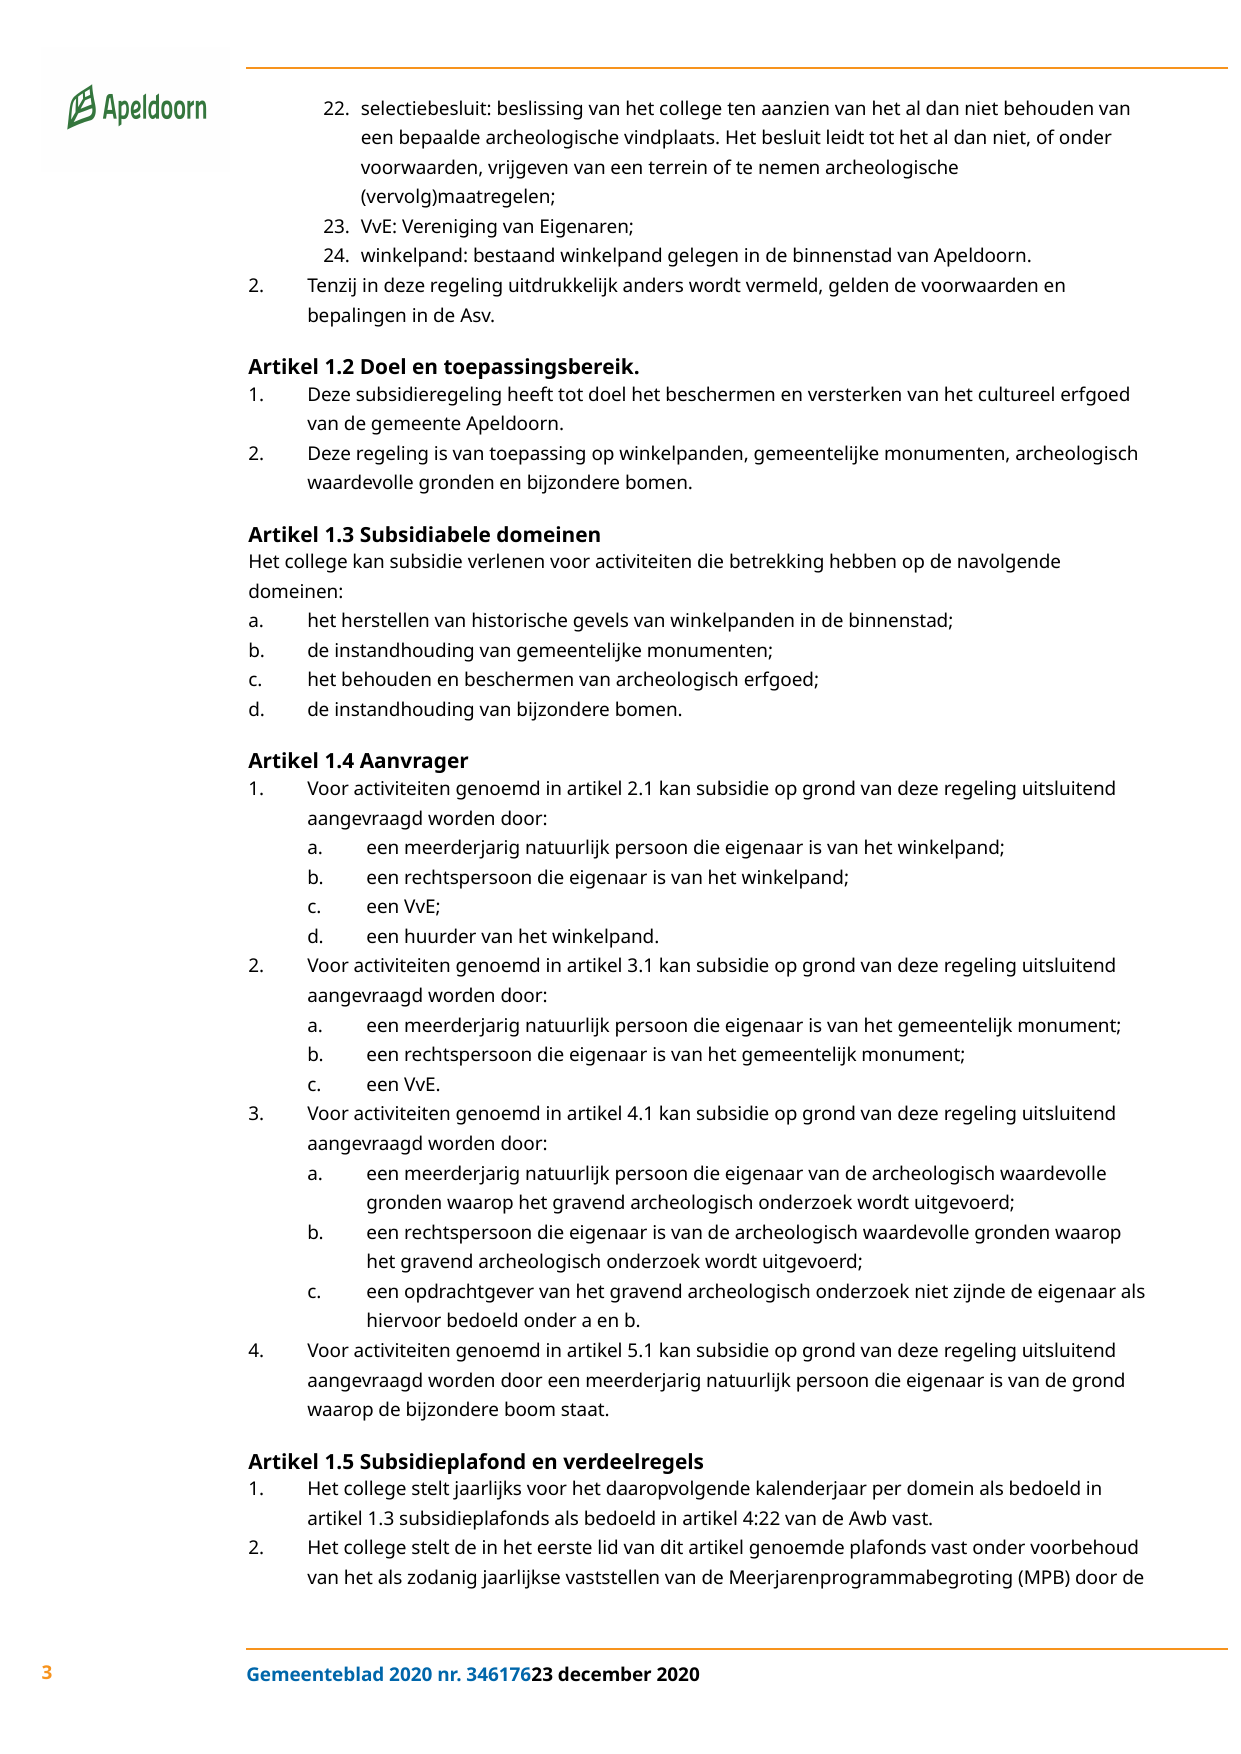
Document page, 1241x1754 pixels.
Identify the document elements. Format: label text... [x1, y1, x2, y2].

list een meerderjarig natuurlijk persoon die eigenaar is van het winkelpand; [307, 834, 1152, 860]
list selectiebesluit: beslissing van het college ten aanzien van het al dan niet behouden van een bepaalde archeologische vindplaats. Het besluit leidt tot het al dan niet, of onder voorwaarden, vrijgeven van een terrein of te nemen archeologische (vervolg)maatregelen; [323, 95, 1152, 209]
list Voor activiteiten genoemd in artikel 4.1 kan subsidie op grond van deze regeling uitsluitend aangevraagd worden door: [248, 1101, 1152, 1156]
list een rechtspersoon die eigenaar is van het winkelpand; [307, 864, 1152, 889]
list Het college stelt jaarlijks voor het daaropvolgende kalenderjaar per domein als bedoeld in artikel 1.3 subsidieplafonds als bedoeld in artikel 4:22 van de Awb vast. [248, 1475, 1152, 1531]
list een meerderjarig natuurlijk persoon die eigenaar van de archeologisch waardevolle gronden waarop het gravend archeologisch onderzoek wordt uitgevoerd; [307, 1160, 1152, 1215]
list een opdrachtgever van het gravend archeologisch onderzoek niet zijnde de eigenaar als hiervoor bedoeld onder a en b. [307, 1278, 1152, 1333]
text Artikel 1.4 Aanvrager [248, 747, 1152, 775]
list een VvE. [307, 1071, 1152, 1097]
list het herstellen van historische gevels van winkelpanden in de binnenstad; [248, 607, 1152, 633]
list een huurder van het winkelpand. [307, 923, 1152, 949]
list een VvE; [307, 893, 1152, 919]
list een rechtspersoon die eigenaar is van het gemeentelijk monument; [307, 1041, 1152, 1067]
text Artikel 1.5 Subsidieplafond en verdeelregels [248, 1447, 1152, 1475]
list de instandhouding van bijzondere bomen. [248, 696, 1152, 722]
list VvE: Vereniging van Eigenaren; [323, 213, 1152, 239]
list Tenzij in deze regeling uitdrukkelijk anders wordt vermeld, gelden de voorwaarden en bepalingen in de Asv. [248, 272, 1152, 328]
text Artikel 1.3 Subsidiabele domeinen [248, 520, 1152, 548]
list de instandhouding van gemeentelijke monumenten; [248, 637, 1152, 663]
picture [41, 47, 231, 172]
list winkelpand: bestaand winkelpand gelegen in de binnenstad van Apeldoorn. [323, 243, 1152, 268]
list Voor activiteiten genoemd in artikel 3.1 kan subsidie op grond van deze regeling uitsluitend aangevraagd worden door: [248, 953, 1152, 1008]
list het behouden en beschermen van archeologisch erfgoed; [248, 667, 1152, 692]
list Voor activiteiten genoemd in artikel 5.1 kan subsidie op grond van deze regeling uitsluitend aangevraagd worden door een meerderjarig natuurlijk persoon die eigenaar is van de grond waarop de bijzondere boom staat. [248, 1337, 1152, 1422]
list Voor activiteiten genoemd in artikel 2.1 kan subsidie op grond van deze regeling uitsluitend aangevraagd worden door: [248, 775, 1152, 830]
list Het college stelt de in het eerste lid van dit artikel genoemde plafonds vast onder voorbehoud van het als zodanig jaarlijkse vaststellen van de Meerjarenprogrammabegroting (MPB) door de [248, 1534, 1152, 1590]
list een rechtspersoon die eigenaar is van de archeologisch waardevolle gronden waarop het gravend archeologisch onderzoek wordt uitgevoerd; [307, 1219, 1152, 1274]
list een meerderjarig natuurlijk persoon die eigenaar is van het gemeentelijk monument; [307, 1012, 1152, 1037]
list Deze regeling is van toepassing op winkelpanden, gemeentelijke monumenten, archeologisch waardevolle gronden en bijzondere bomen. [248, 440, 1152, 495]
list Deze subsidieregeling heeft tot doel het beschermen en versterken van het cultureel erfgoed van de gemeente Apeldoorn. [248, 381, 1152, 436]
text Artikel 1.2 Doel en toepassingsbereik. [248, 352, 1152, 381]
text Het college kan subsidie verlenen voor activiteiten die betrekking hebben op de navolgende domeinen: [248, 548, 1152, 604]
